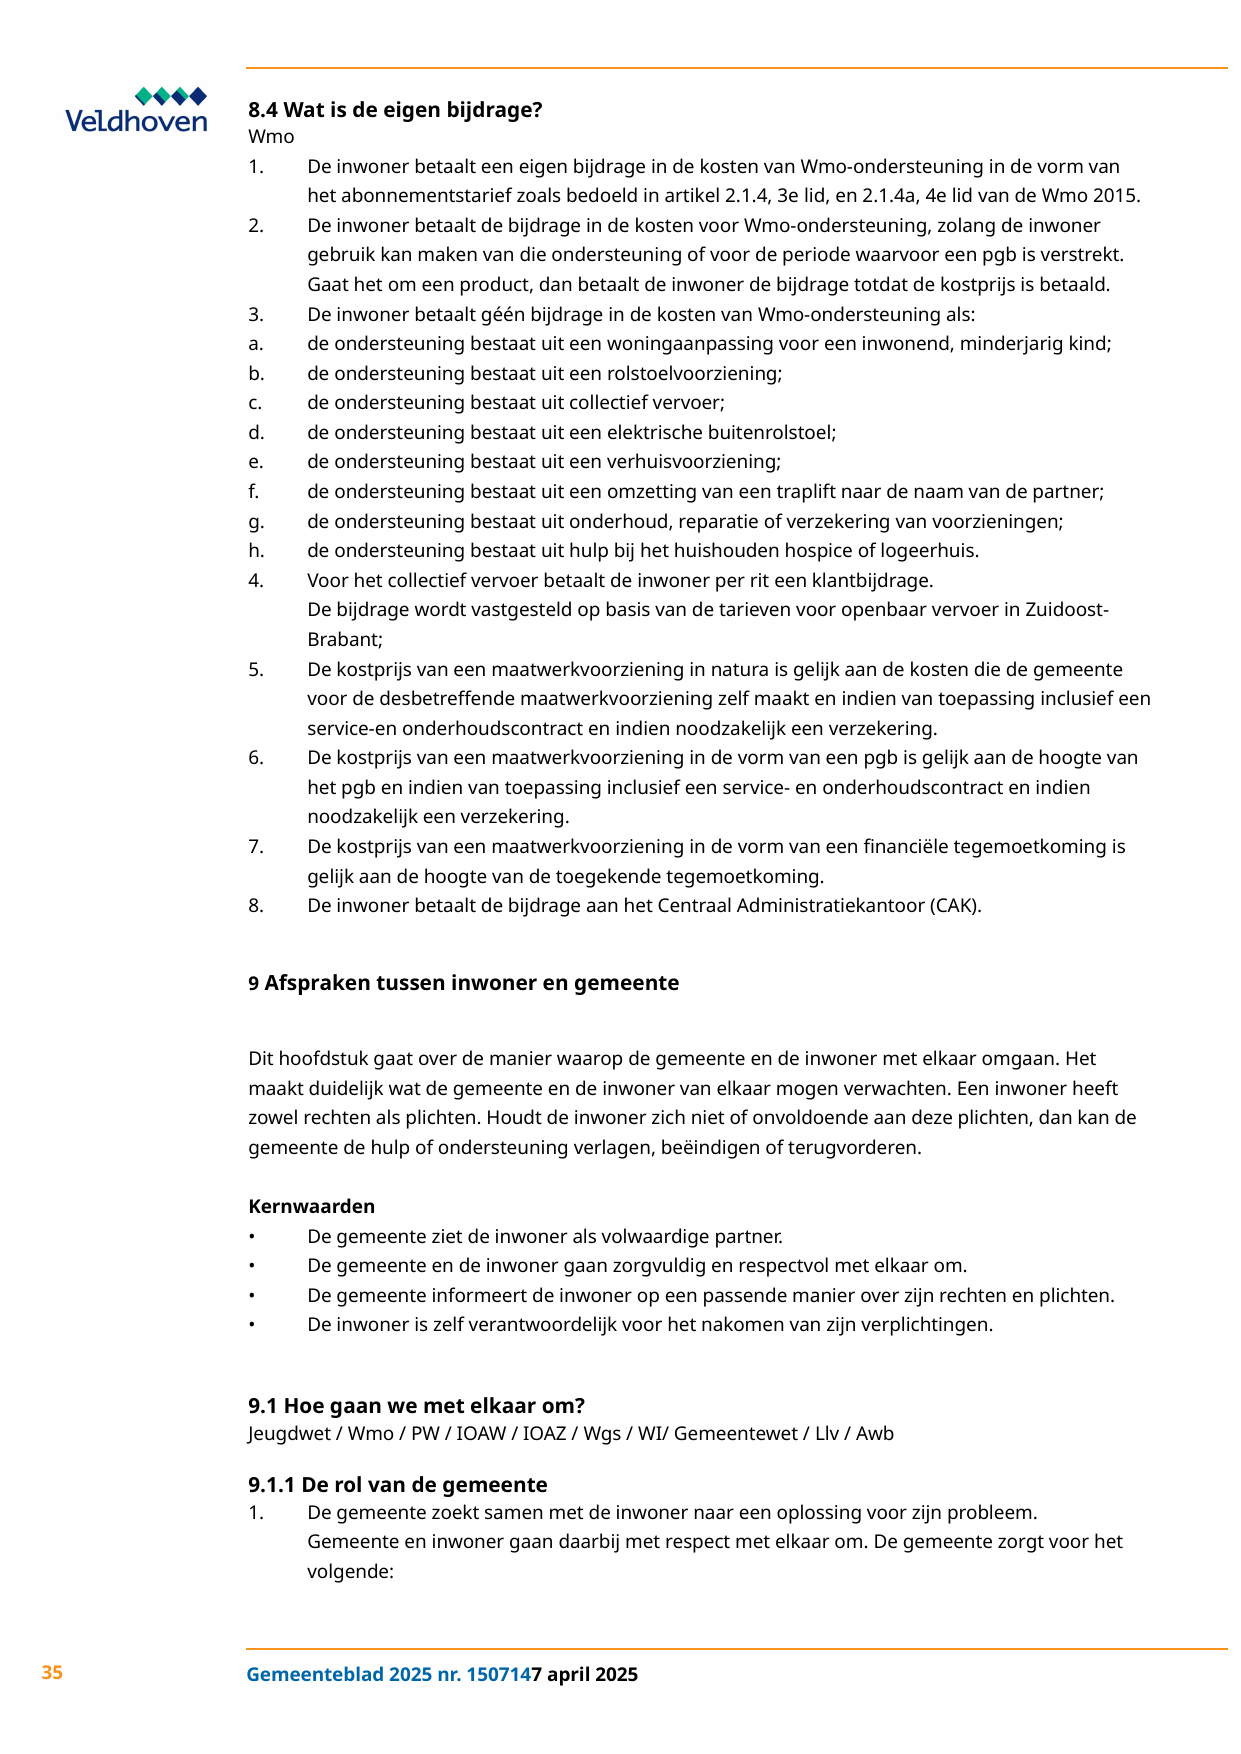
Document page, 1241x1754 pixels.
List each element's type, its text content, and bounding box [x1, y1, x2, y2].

list Gemeente en inwoner gaan daarbij met respect met elkaar om. De gemeente zorgt voor het volgende: [248, 1528, 1152, 1584]
list De inwoner is zelf verantwoordelijk voor het nakomen van zijn verplichtingen. [248, 1312, 1152, 1337]
list de ondersteuning bestaat uit een omzetting van een traplift naar de naam van de partner; [248, 478, 1152, 504]
list de ondersteuning bestaat uit een verhuisvoorziening; [248, 449, 1152, 474]
list De inwoner betaalt géén bijdrage in de kosten van Wmo-ondersteuning als: [248, 301, 1152, 326]
list de ondersteuning bestaat uit hulp bij het huishouden hospice of logeerhuis. [248, 537, 1152, 563]
list De inwoner betaalt de bijdrage in de kosten voor Wmo-ondersteuning, zolang de inwoner gebruik kan maken van die ondersteuning of voor de periode waarvoor een pgb is verstrekt. Gaat het om een product, dan betaalt de inwoner de bijdrage totdat de kostprijs is betaald. [248, 212, 1152, 297]
text Kernwaarden [248, 1193, 1152, 1219]
list de ondersteuning bestaat uit een rolstoelvoorziening; [248, 360, 1152, 386]
list De gemeente informeert de inwoner op een passende manier over zijn rechten en plichten. [248, 1282, 1152, 1308]
list de ondersteuning bestaat uit onderhoud, reparatie of verzekering van voorzieningen; [248, 508, 1152, 533]
text Jeugdwet / Wmo / PW / IOAW / IOAZ / Wgs / WI/ Gemeentewet / Llv / Awb [248, 1420, 1152, 1446]
text 9.1.1 De rol van de gemeente [248, 1470, 1152, 1499]
list De bijdrage wordt vastgesteld op basis van de tarieven voor openbaar vervoer in Zuidoost-Brabant; [248, 597, 1152, 652]
list De gemeente en de inwoner gaan zorgvuldig en respectvol met elkaar om. [248, 1252, 1152, 1278]
list de ondersteuning bestaat uit collectief vervoer; [248, 389, 1152, 415]
list de ondersteuning bestaat uit een elektrische buitenrolstoel; [248, 419, 1152, 445]
text Dit hoofdstuk gaat over de manier waarop de gemeente en de inwoner met elkaar omgaan. Het maakt duidelijk wat de gemeente en de inwoner van elkaar mogen verwachten. Een inwoner heeft zowel rechten als plichten. Houdt de inwoner zich niet of onvoldoende aan deze plichten, dan kan de gemeente de hulp of ondersteuning verlagen, beëindigen of terugvorderen. [248, 1045, 1152, 1160]
list De inwoner betaalt de bijdrage aan het Centraal Administratiekantoor (CAK). [248, 892, 1152, 918]
list De kostprijs van een maatwerkvoorziening in de vorm van een pgb is gelijk aan de hoogte van het pgb en indien van toepassing inclusief een service- en onderhoudscontract en indien noodzakelijk een verzekering. [248, 744, 1152, 829]
list Voor het collectief vervoer betaalt de inwoner per rit een klantbijdrage. [248, 567, 1152, 593]
list De inwoner betaalt een eigen bijdrage in de kosten van Wmo-ondersteuning in de vorm van het abonnementstarief zoals bedoeld in artikel 2.1.4, 3e lid, en 2.1.4a, 4e lid van de Wmo 2015. [248, 153, 1152, 208]
list De gemeente zoekt samen met de inwoner naar een oplossing voor zijn probleem. [248, 1499, 1152, 1524]
list De kostprijs van een maatwerkvoorziening in natura is gelijk aan de kosten die de gemeente voor de desbetreffende maatwerkvoorziening zelf maakt en indien van toepassing inclusief een service-en onderhoudscontract en indien noodzakelijk een verzekering. [248, 656, 1152, 741]
text 8.4 Wat is de eigen bijdrage? [248, 95, 1152, 123]
text 9.1 Hoe gaan we met elkaar om? [248, 1392, 1152, 1420]
text Wmo [248, 123, 1152, 149]
list De gemeente ziet de inwoner als volwaardige partner. [248, 1223, 1152, 1248]
list De kostprijs van een maatwerkvoorziening in de vorm van een financiële tegemoetkoming is gelijk aan de hoogte van de toegekende tegemoetkoming. [248, 833, 1152, 888]
text 9 Afspraken tussen inwoner en gemeente [248, 968, 1152, 996]
picture [41, 47, 231, 172]
list de ondersteuning bestaat uit een woningaanpassing voor een inwonend, minderjarig kind; [248, 330, 1152, 356]
